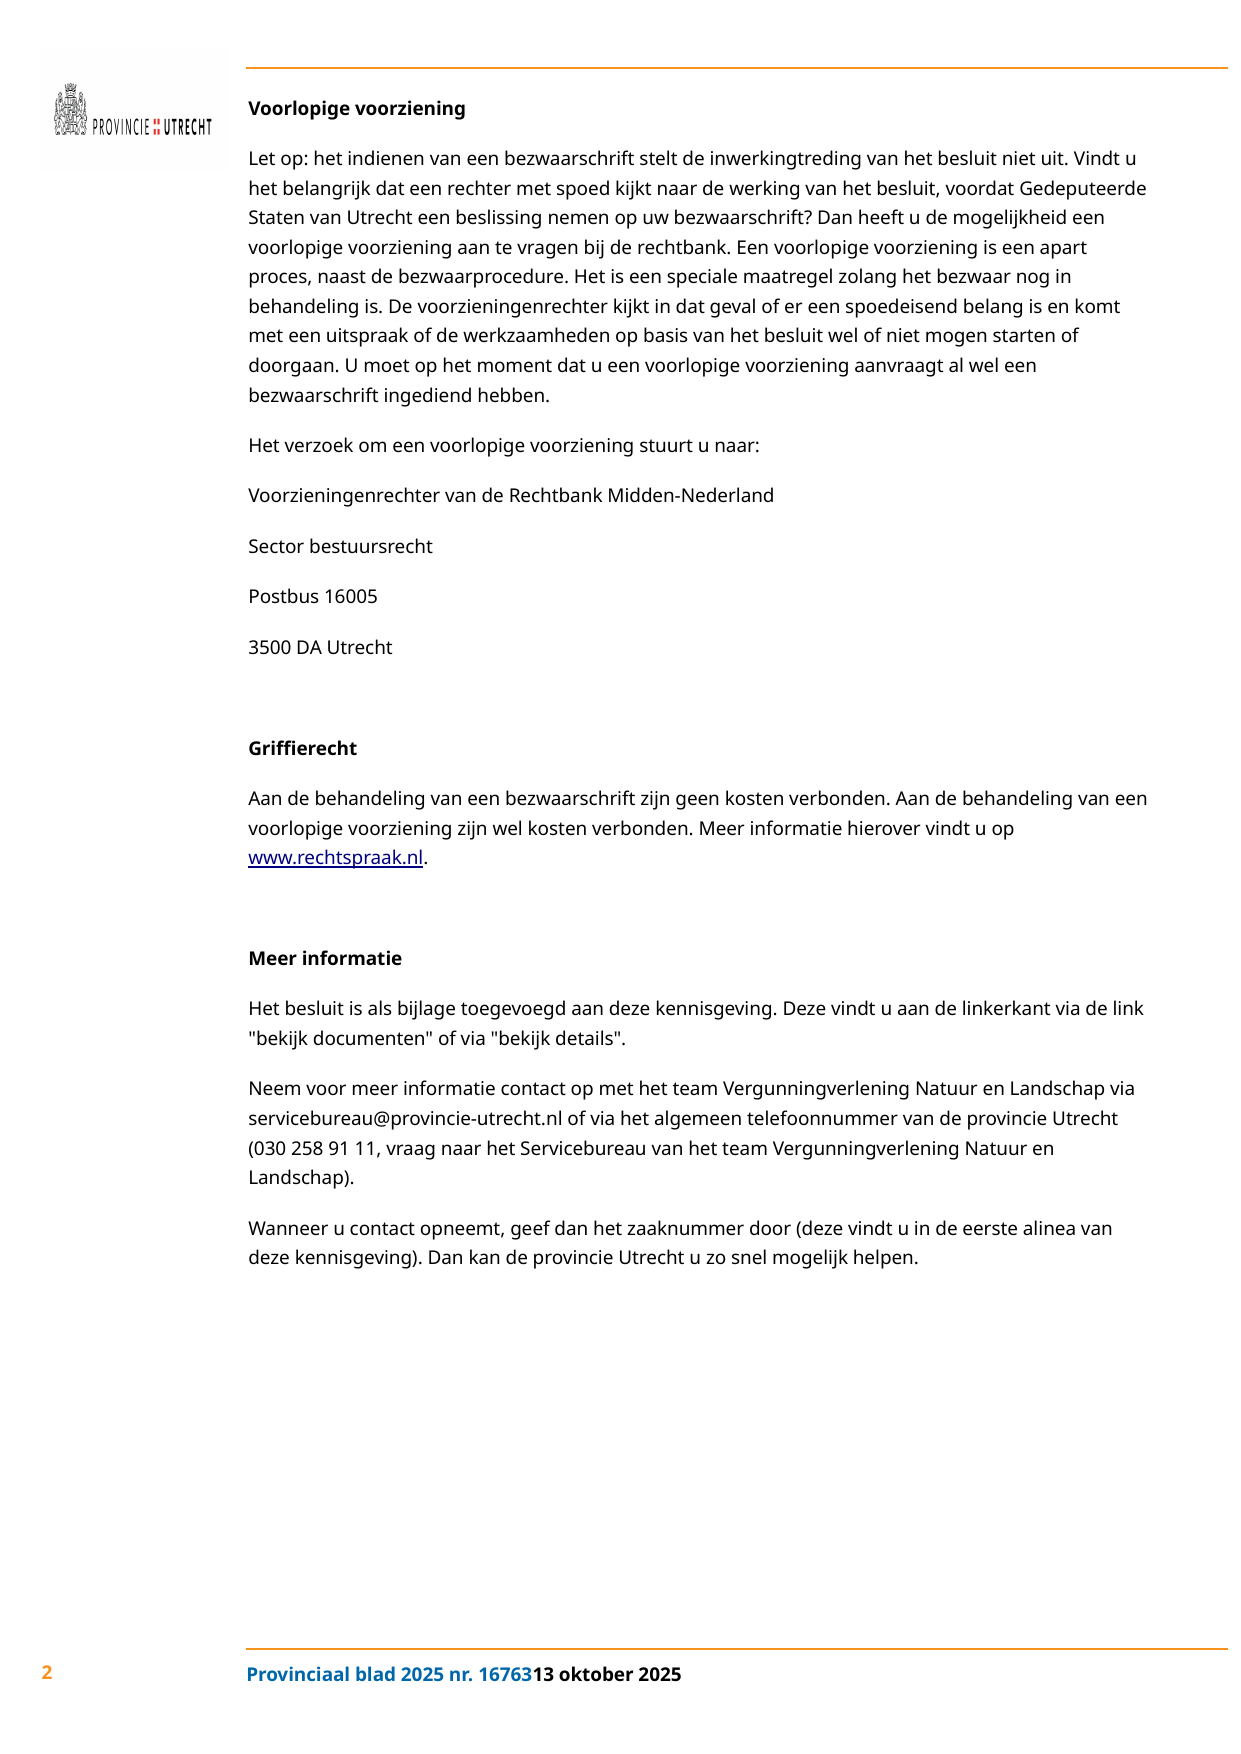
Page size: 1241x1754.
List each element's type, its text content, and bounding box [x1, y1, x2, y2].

text Meer informatie [248, 945, 1152, 971]
text Sector bestuursrecht [248, 533, 1152, 559]
picture [41, 47, 231, 172]
text Voorzieningenrechter van de Rechtbank Midden-Nederland [248, 483, 1152, 508]
text Let op: het indienen van een bezwaarschrift stelt de inwerkingtreding van het besluit niet uit. Vindt u het belangrijk dat een rechter met spoed kijkt naar de werking van het besluit, voordat Gedeputeerde Staten van Utrecht een beslissing nemen op uw bezwaarschrift? Dan heeft u de mogelijkheid een voorlopige voorziening aan te vragen bij de rechtbank. Een voorlopige voorziening is een apart proces, naast de bezwaarprocedure. Het is een speciale maatregel zolang het bezwaar nog in behandeling is. De voorzieningenrechter kijkt in dat geval of er een spoedeisend belang is en komt met een uitspraak of de werkzaamheden op basis van het besluit wel of niet mogen starten of doorgaan. U moet op het moment dat u een voorlopige voorziening aanvraagt al wel een bezwaarschrift ingediend hebben. [248, 145, 1152, 408]
text 3500 DA Utrecht [248, 634, 1152, 660]
text Aan de behandeling van een bezwaarschrift zijn geen kosten verbonden. Aan de behandeling van een voorlopige voorziening zijn wel kosten verbonden. Meer informatie hierover vindt u op www.rechtspraak.nl. [248, 785, 1152, 870]
text Neem voor meer informatie contact op met het team Vergunningverlening Natuur en Landschap via servicebureau@provincie-utrecht.nl of via het algemeen telefoonnummer van de provincie Utrecht (030 258 91 11, vraag naar het Servicebureau van het team Vergunningverlening Natuur en Landschap). [248, 1076, 1152, 1190]
text Wanneer u contact opneemt, geef dan het zaaknummer door (deze vindt u in de eerste alinea van deze kennisgeving). Dan kan de provincie Utrecht u zo snel mogelijk helpen. [248, 1215, 1152, 1270]
text Griffierecht [248, 735, 1152, 761]
text Voorlopige voorziening [248, 95, 1152, 121]
text Het verzoek om een voorlopige voorziening stuurt u naar: [248, 432, 1152, 458]
text Postbus 16005 [248, 583, 1152, 609]
text Het besluit is als bijlage toegevoegd aan deze kennisgeving. Deze vindt u aan de linkerkant via de link "bekijk documenten" of via "bekijk details". [248, 996, 1152, 1051]
